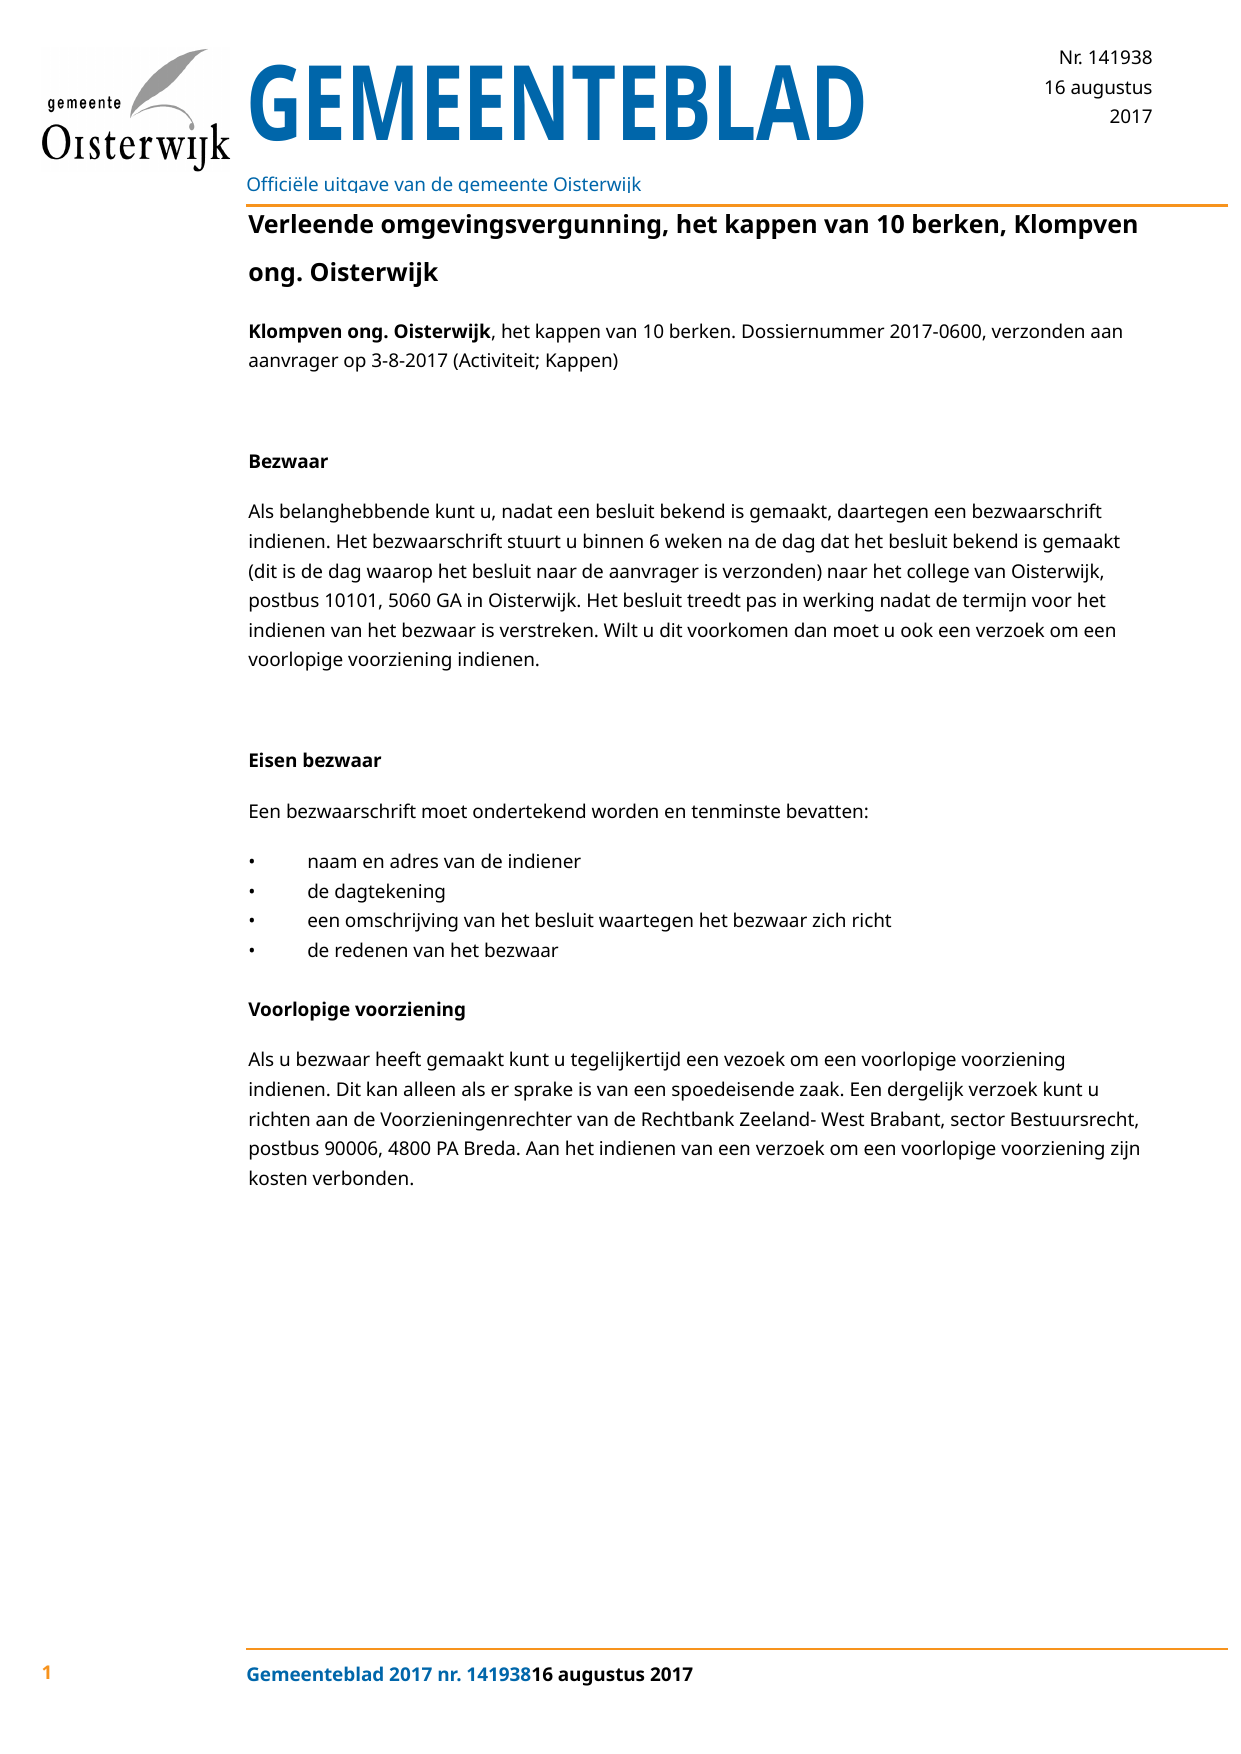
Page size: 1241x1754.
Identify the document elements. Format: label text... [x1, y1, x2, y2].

text Eisen bezwaar [248, 747, 1152, 773]
text Klompven ong. Oisterwijk, het kappen van 10 berken. Dossiernummer 2017-0600, verzonden aan aanvrager op 3-8-2017 (Activiteit; Kappen) [248, 318, 1152, 373]
picture [41, 47, 231, 172]
text Als u bezwaar heeft gemaakt kunt u tegelijkertijd een vezoek om een voorlopige voorziening indienen. Dit kan alleen als er sprake is van een spoedeisende zaak. Een dergelijk verzoek kunt u richten aan de Voorzieningenrechter van de Rechtbank Zeeland- West Brabant, sector Bestuursrecht, postbus 90006, 4800 PA Breda. Aan het indienen van een verzoek om een voorlopige voorziening zijn kosten verbonden. [248, 1047, 1152, 1191]
text Bezwaar [248, 448, 1152, 474]
text Voorlopige voorziening [248, 996, 1152, 1022]
text Verleende omgevingsvergunning, het kappen van 10 berken, Klompven ong. Oisterwijk [248, 207, 1152, 288]
list naam en adres van de indiener [248, 848, 1152, 874]
list de redenen van het bezwaar [248, 937, 1152, 963]
text Als belanghebbende kunt u, nadat een besluit bekend is gemaakt, daartegen een bezwaarschrift indienen. Het bezwaarschrift stuurt u binnen 6 weken na de dag dat het besluit bekend is gemaakt (dit is de dag waarop het besluit naar de aanvrager is verzonden) naar het college van Oisterwijk, postbus 10101, 5060 GA in Oisterwijk. Het besluit treedt pas in werking nadat de termijn voor het indienen van het bezwaar is verstreken. Wilt u dit voorkomen dan moet u ook een verzoek om een voorlopige voorziening indienen. [248, 499, 1152, 672]
list een omschrijving van het besluit waartegen het bezwaar zich richt [248, 907, 1152, 933]
text Een bezwaarschrift moet ondertekend worden en tenminste bevatten: [248, 798, 1152, 824]
list de dagtekening [248, 878, 1152, 904]
